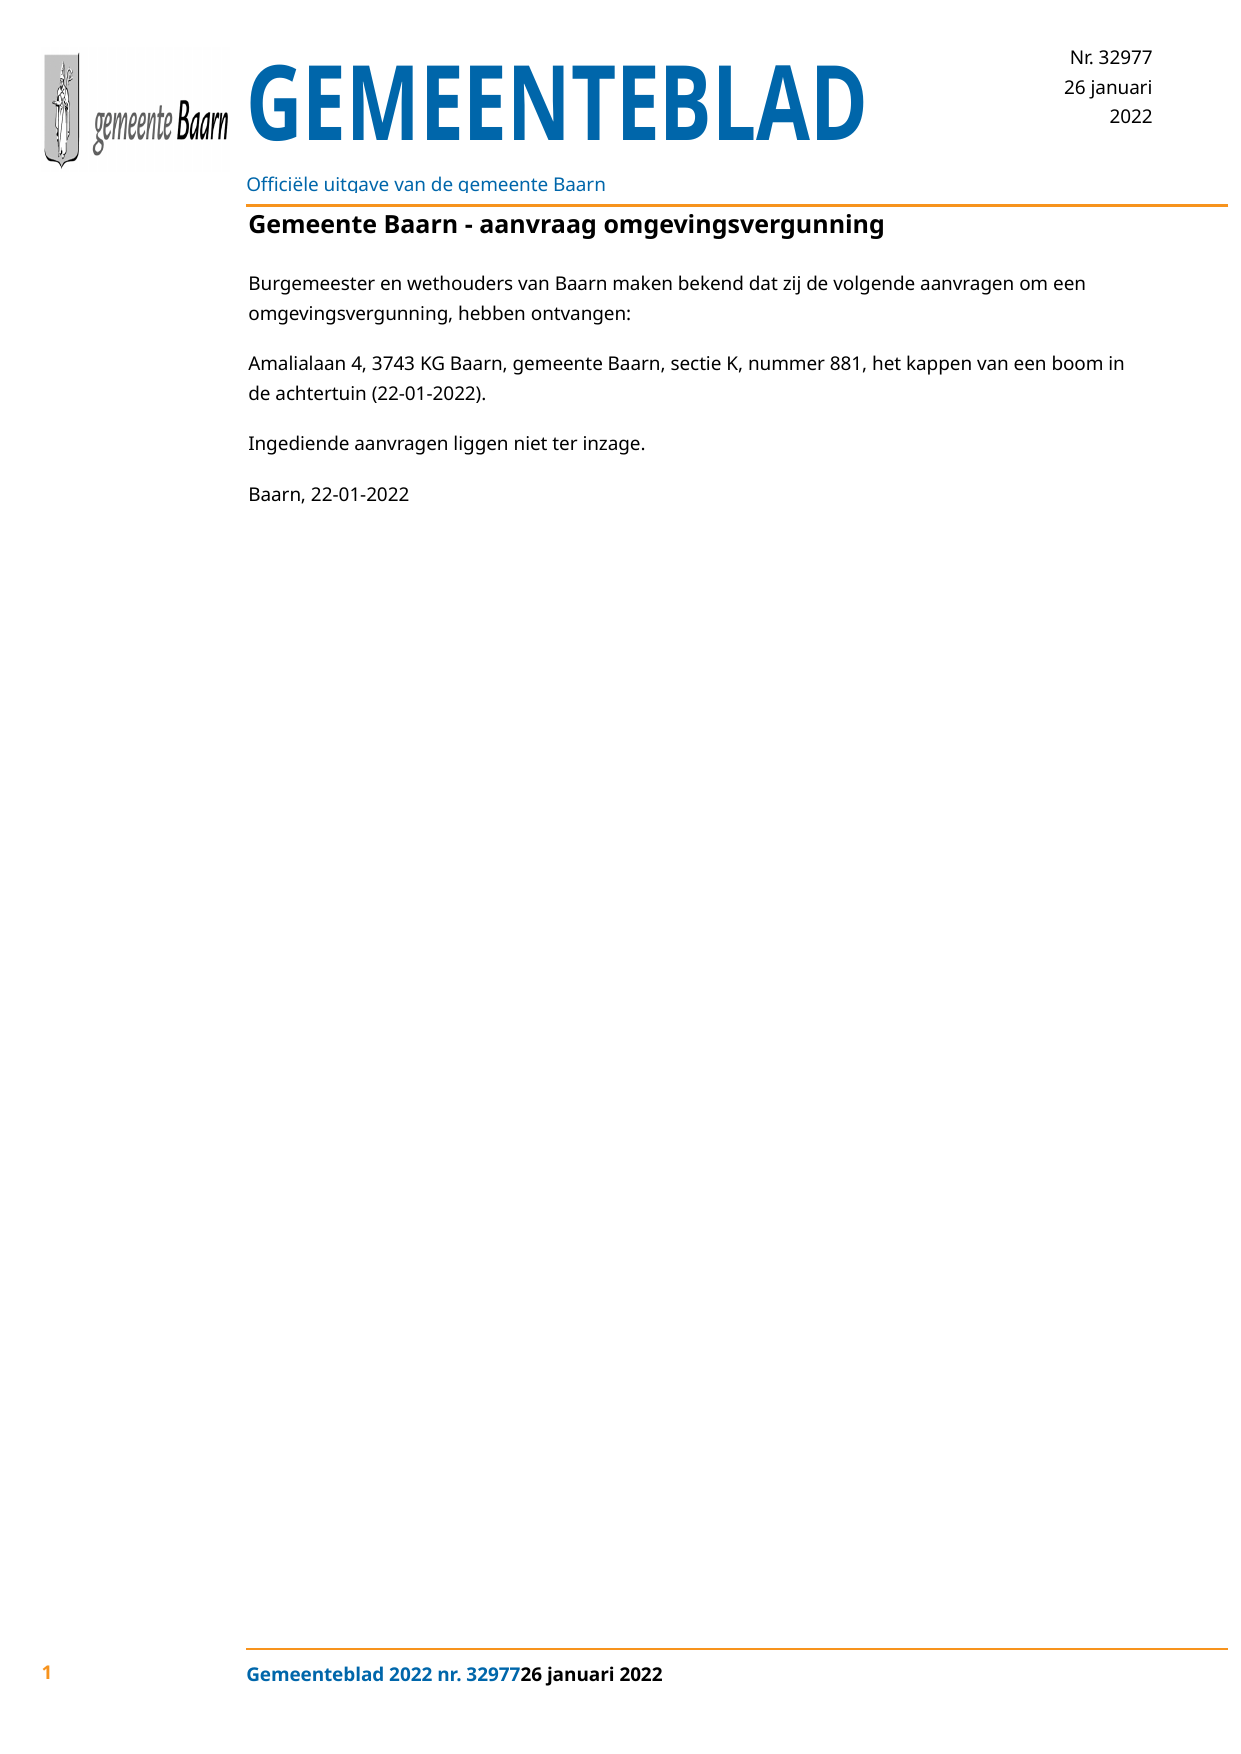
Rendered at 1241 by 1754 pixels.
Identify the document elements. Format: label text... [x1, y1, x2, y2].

text Baarn, 22-01-2022 [248, 481, 1152, 506]
text Burgemeester en wethouders van Baarn maken bekend dat zij de volgende aanvragen om een omgevingsvergunning, hebben ontvangen: [248, 270, 1152, 326]
picture [41, 47, 231, 172]
text Amalialaan 4, 3743 KG Baarn, gemeente Baarn, sectie K, nummer 881, het kappen van een boom in de achtertuin (22-01-2022). [248, 350, 1152, 406]
text Gemeente Baarn - aanvraag omgevingsvergunning [248, 207, 1152, 241]
text Ingediende aanvragen liggen niet ter inzage. [248, 430, 1152, 456]
